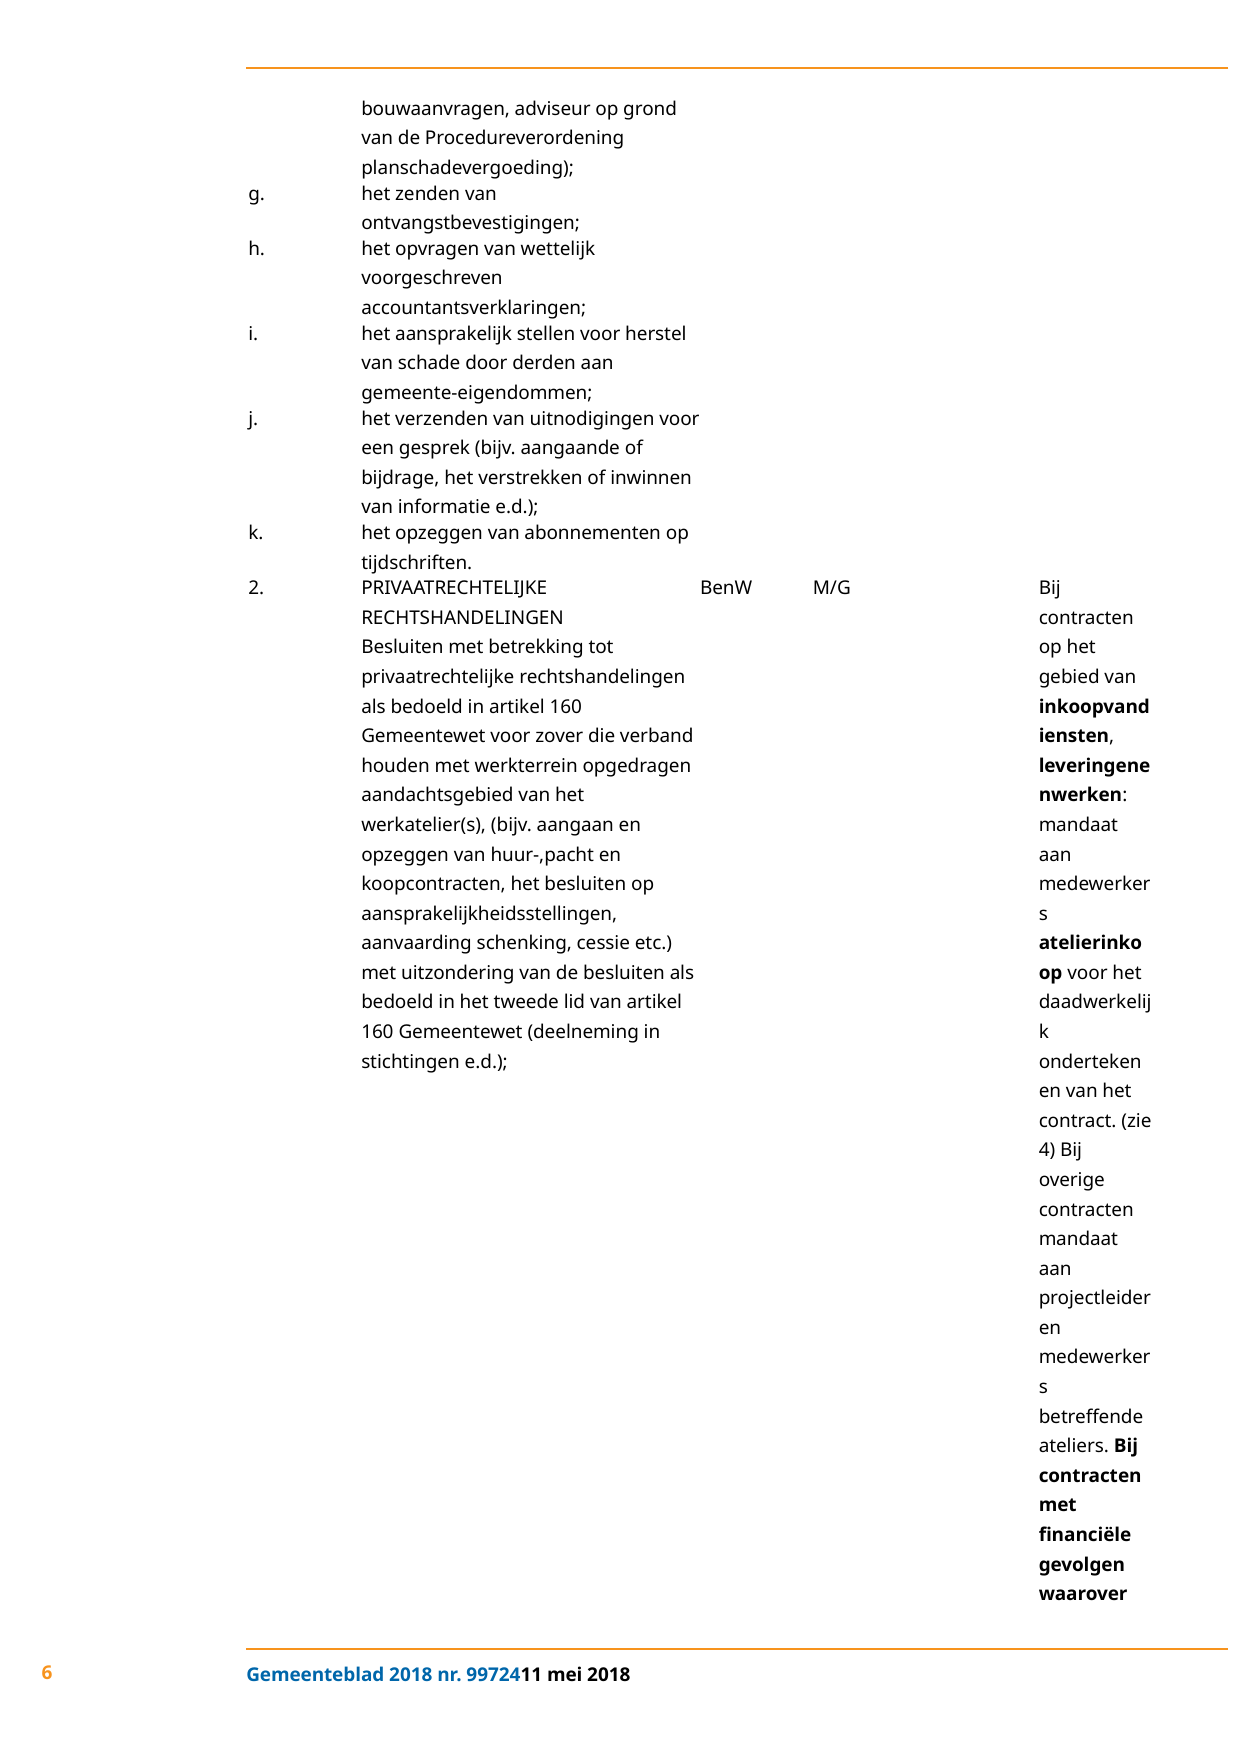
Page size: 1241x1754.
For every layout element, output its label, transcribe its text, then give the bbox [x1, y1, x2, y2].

table_cell [1039, 320, 1152, 405]
table_cell [1039, 180, 1152, 235]
table_cell het opzeggen van abonnementen op tijdschriften. [361, 519, 700, 574]
table_cell BenW [700, 575, 813, 1606]
table_cell [813, 405, 926, 519]
table_cell [700, 235, 813, 320]
table_cell [926, 235, 1038, 320]
table_cell [700, 519, 813, 574]
picture [41, 47, 231, 172]
table_cell [700, 180, 813, 235]
table_cell g. [248, 180, 361, 235]
table_cell [813, 180, 926, 235]
table_cell [1039, 95, 1152, 180]
table_cell [813, 519, 926, 574]
table_cell j. [248, 405, 361, 519]
table_cell [1039, 519, 1152, 574]
table_cell PRIVAATRECHTELIJKE RECHTSHANDELINGEN Besluiten met betrekking tot privaatrechtelijke rechtshandelingen als bedoeld in artikel 160 Gemeentewet voor zover die verband houden met werkterrein opgedragen aandachtsgebied van het werkatelier(s), (bijv. aangaan en opzeggen van huur-,pacht en koopcontracten, het besluiten op aansprakelijkheidsstellingen, aanvaarding schenking, cessie etc.) met uitzondering van de besluiten als bedoeld in het tweede lid van artikel 160 Gemeentewet (deelneming in stichtingen e.d.); [361, 575, 700, 1606]
table_cell h. [248, 235, 361, 320]
table_cell [813, 320, 926, 405]
table_cell het zenden van ontvangstbevestigingen; [361, 180, 700, 235]
table_cell i. [248, 320, 361, 405]
table_cell [926, 405, 1038, 519]
table_cell Bij contracten op het gebied van inkoopvandiensten, leveringenenwerken: mandaat aan medewerkers atelierinkoop voor het daadwerkelijk ondertekenen van het contract. (zie 4) Bij overige contracten mandaat aan projectleider en medewerkers betreffende ateliers. Bij contracten met financiële gevolgen waarover [1039, 575, 1152, 1606]
table_cell [926, 180, 1038, 235]
table_cell [926, 575, 1038, 1606]
table_cell het verzenden van uitnodigingen voor een gesprek (bijv. aangaande of bijdrage, het verstrekken of inwinnen van informatie e.d.); [361, 405, 700, 519]
table_cell [700, 95, 813, 180]
table_cell het opvragen van wettelijk voorgeschreven accountantsverklaringen; [361, 235, 700, 320]
table_cell M/G [813, 575, 926, 1606]
table_cell [813, 95, 926, 180]
table_cell [1039, 405, 1152, 519]
table_cell het aansprakelijk stellen voor herstel van schade door derden aan gemeente-eigendommen; [361, 320, 700, 405]
table_cell k. [248, 519, 361, 574]
table_cell [1039, 235, 1152, 320]
table_cell [700, 405, 813, 519]
table_cell bouwaanvragen, adviseur op grond van de Procedureverordening planschadevergoeding); [361, 95, 700, 180]
table_cell [248, 95, 361, 180]
table_cell [926, 320, 1038, 405]
table_cell [700, 320, 813, 405]
table_cell 2. [248, 575, 361, 1606]
table_cell [813, 235, 926, 320]
table_cell [926, 95, 1038, 180]
table_cell [926, 519, 1038, 574]
